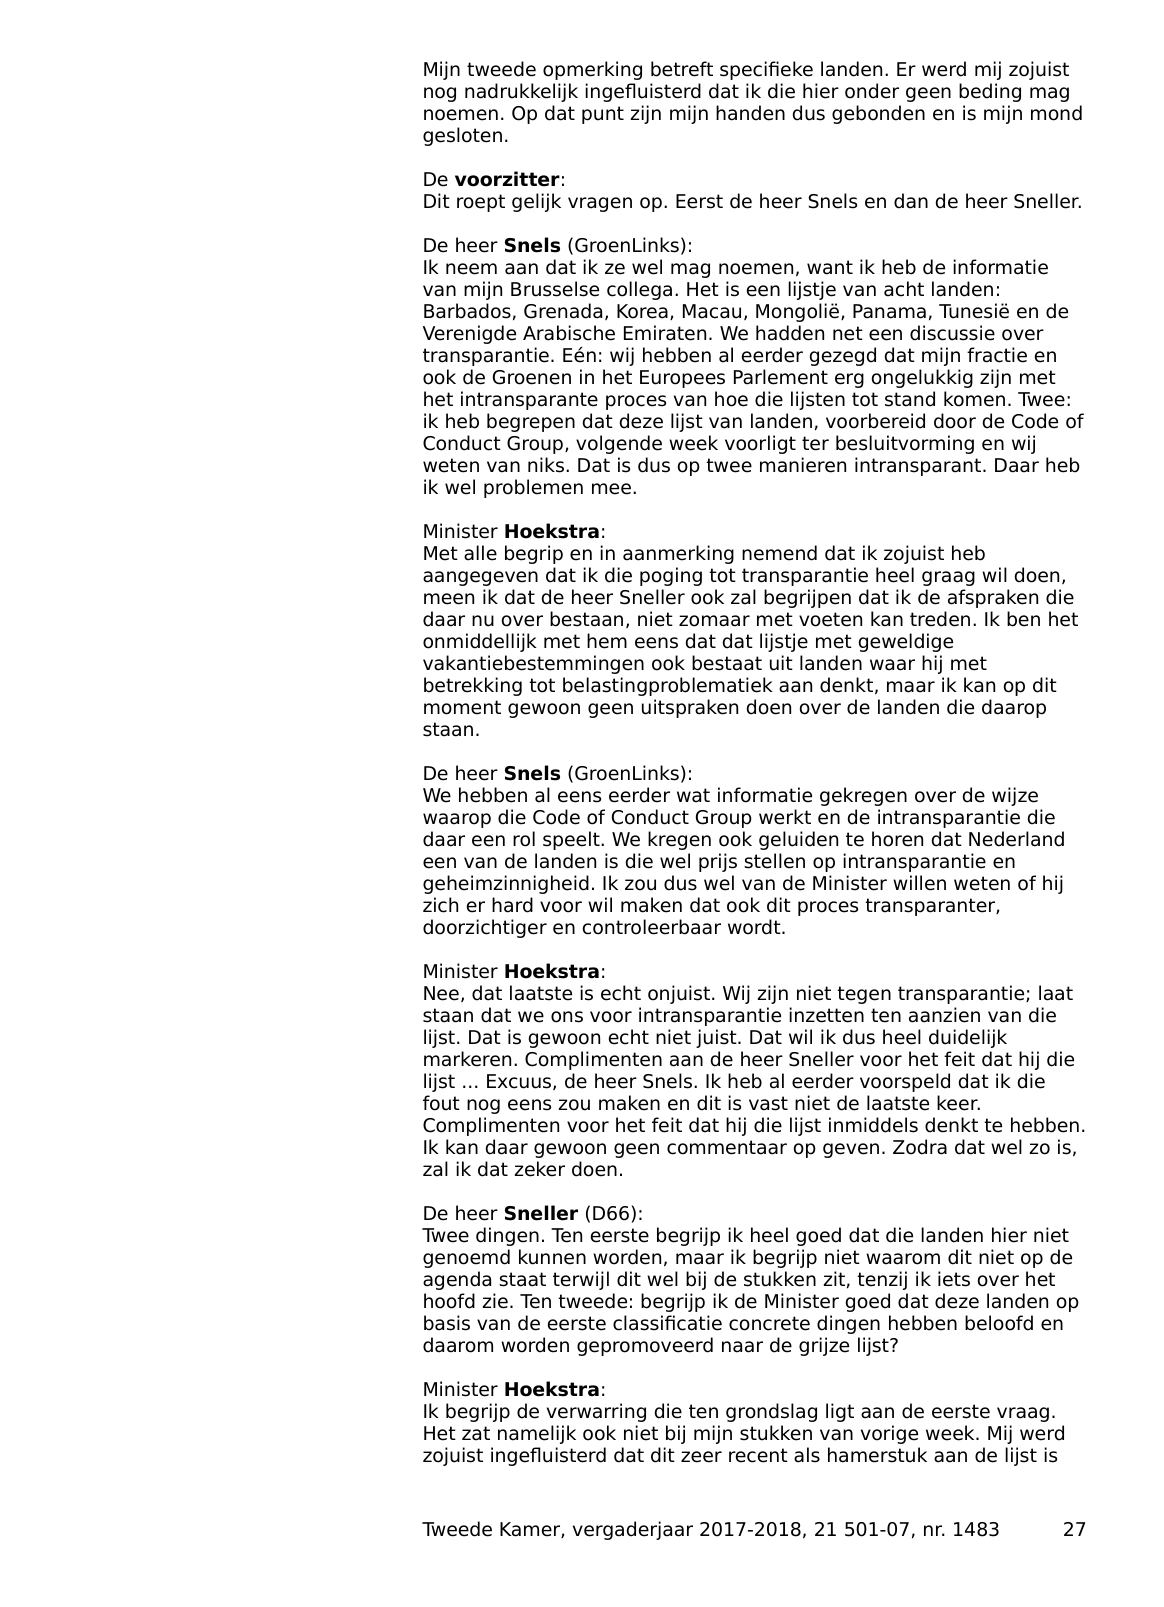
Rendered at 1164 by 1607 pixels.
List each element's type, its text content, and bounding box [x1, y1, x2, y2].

text Ik begrijp de verwarring die ten grondslag ligt aan de eerste vraag. Het zat namelijk ook niet bij mijn stukken van vorige week. Mij werd zojuist ingefluisterd dat dit zeer recent als hamerstuk aan de lijst is [422, 1401, 1087, 1467]
text Dit roept gelijk vragen op. Eerst de heer Snels en dan de heer Sneller. [422, 191, 1087, 213]
text Twee dingen. Ten eerste begrijp ik heel goed dat die landen hier niet genoemd kunnen worden, maar ik begrijp niet waarom dit niet op de agenda staat terwijl dit wel bij de stukken zit, tenzij ik iets over het hoofd zie. Ten tweede: begrijp ik de Minister goed dat deze landen op basis van de eerste classificatie concrete dingen hebben beloofd en daarom worden gepromoveerd naar de grijze lijst? [422, 1225, 1087, 1357]
text Mijn tweede opmerking betreft specifieke landen. Er werd mij zojuist nog nadrukkelijk ingefluisterd dat ik die hier onder geen beding mag noemen. Op dat punt zijn mijn handen dus gebonden en is mijn mond gesloten. [422, 59, 1087, 147]
text Minister Hoekstra: [422, 1379, 1087, 1401]
text Ik neem aan dat ik ze wel mag noemen, want ik heb de informatie van mijn Brusselse collega. Het is een lijstje van acht landen: Barbados, Grenada, Korea, Macau, Mongolië, Panama, Tunesië en de Verenigde Arabische Emiraten. We hadden net een discussie over transparantie. Eén: wij hebben al eerder gezegd dat mijn fractie en ook de Groenen in het Europees Parlement erg ongelukkig zijn met het intransparante proces van hoe die lijsten tot stand komen. Twee: ik heb begrepen dat deze lijst van landen, voorbereid door de Code of Conduct Group, volgende week voorligt ter besluitvorming en wij weten van niks. Dat is dus op twee manieren intransparant. Daar heb ik wel problemen mee. [422, 257, 1087, 499]
text De voorzitter: [422, 169, 1087, 191]
text Met alle begrip en in aanmerking nemend dat ik zojuist heb aangegeven dat ik die poging tot transparantie heel graag wil doen, meen ik dat de heer Sneller ook zal begrijpen dat ik de afspraken die daar nu over bestaan, niet zomaar met voeten kan treden. Ik ben het onmiddellijk met hem eens dat dat lijstje met geweldige vakantiebestemmingen ook bestaat uit landen waar hij met betrekking tot belastingproblematiek aan denkt, maar ik kan op dit moment gewoon geen uitspraken doen over de landen die daarop staan. [422, 543, 1087, 741]
text De heer Sneller (D66): [422, 1203, 1087, 1225]
text Nee, dat laatste is echt onjuist. Wij zijn niet tegen transparantie; laat staan dat we ons voor intransparantie inzetten ten aanzien van die lijst. Dat is gewoon echt niet juist. Dat wil ik dus heel duidelijk markeren. Complimenten aan de heer Sneller voor het feit dat hij die lijst ... Excuus, de heer Snels. Ik heb al eerder voorspeld dat ik die fout nog eens zou maken en dit is vast niet de laatste keer. Complimenten voor het feit dat hij die lijst inmiddels denkt te hebben. Ik kan daar gewoon geen commentaar op geven. Zodra dat wel zo is, zal ik dat zeker doen. [422, 983, 1087, 1181]
text Minister Hoekstra: [422, 961, 1087, 983]
text We hebben al eens eerder wat informatie gekregen over de wijze waarop die Code of Conduct Group werkt en de intransparantie die daar een rol speelt. We kregen ook geluiden te horen dat Nederland een van de landen is die wel prijs stellen op intransparantie en geheimzinnigheid. Ik zou dus wel van de Minister willen weten of hij zich er hard voor wil maken dat ook dit proces transparanter, doorzichtiger en controleerbaar wordt. [422, 785, 1087, 939]
text De heer Snels (GroenLinks): [422, 763, 1087, 785]
text Minister Hoekstra: [422, 521, 1087, 543]
text De heer Snels (GroenLinks): [422, 235, 1087, 257]
